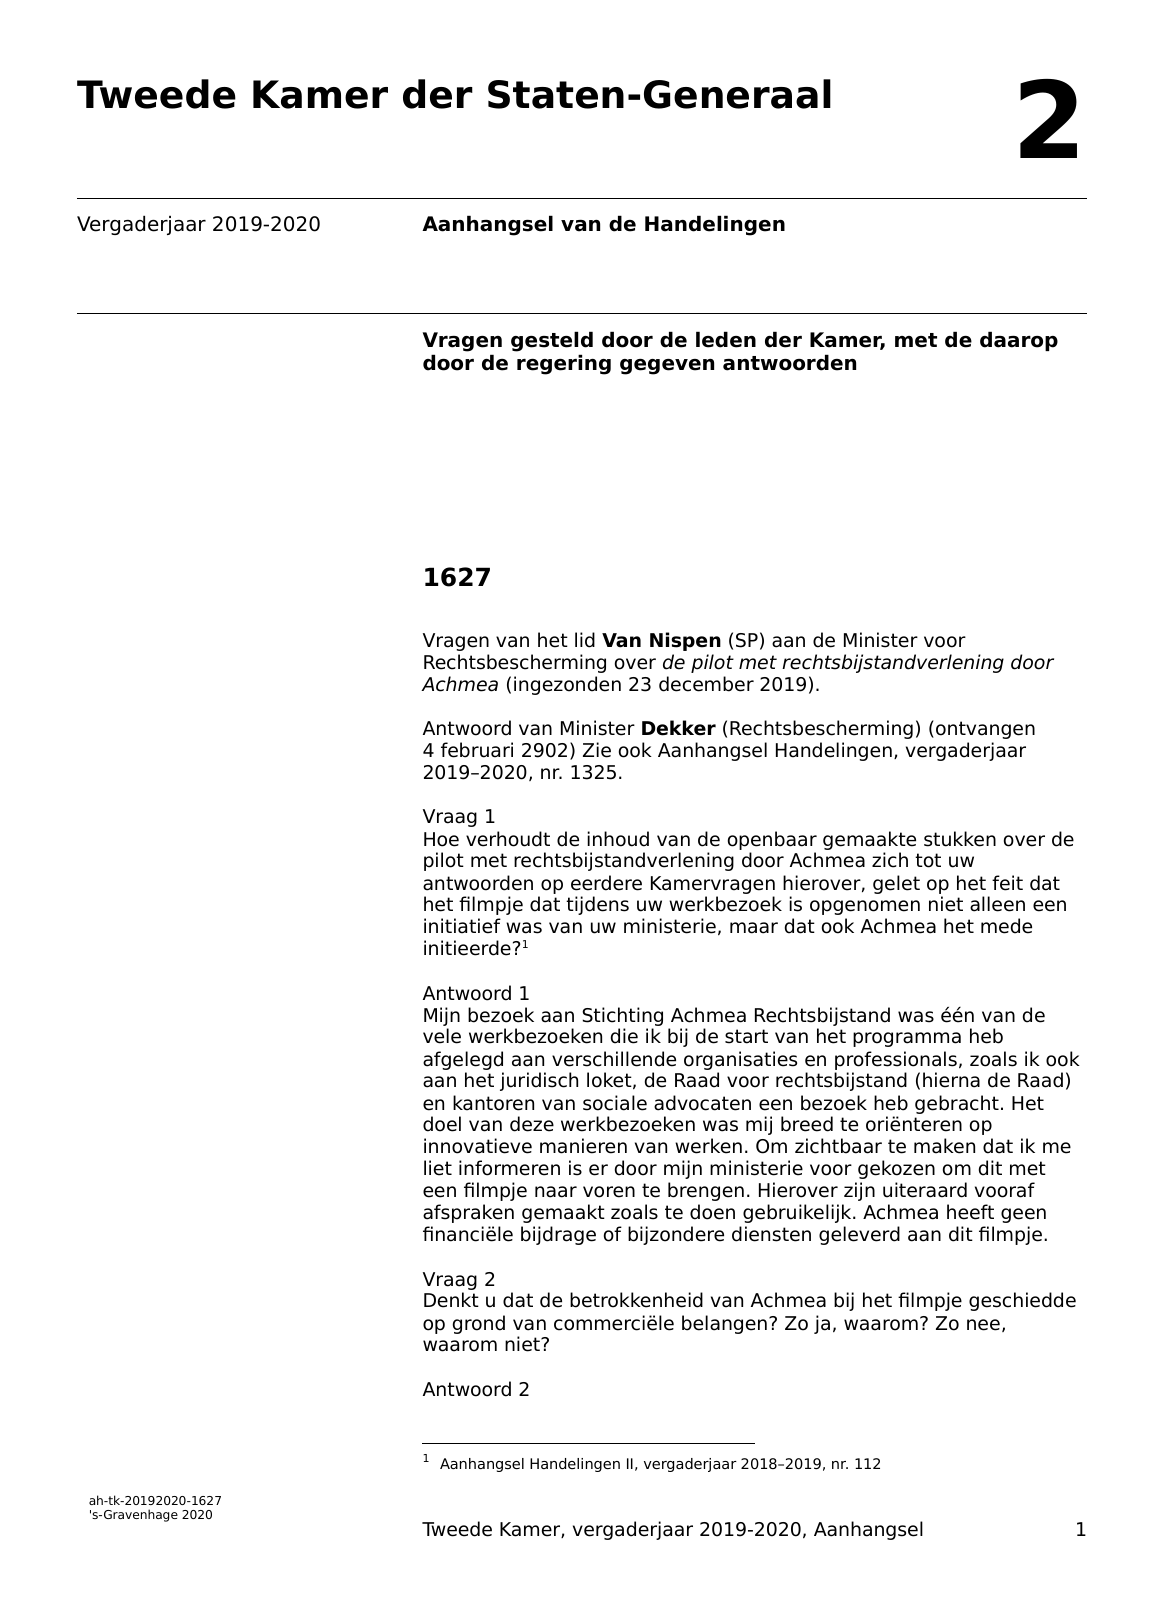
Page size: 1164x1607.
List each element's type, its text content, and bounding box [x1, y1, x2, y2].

text 's-Gravenhage 2020 [88, 1508, 323, 1522]
table_header Tweede Kamer der Staten-Generaal [77, 59, 886, 198]
text Denkt u dat de betrokkenheid van Achmea bij het filmpje geschiedde op grond van commerciële belangen? Zo ja, waarom? Zo nee, waarom niet? [422, 1290, 1087, 1356]
table_cell [77, 314, 422, 375]
text 1627 [422, 563, 1087, 592]
table_cell Vragen gesteld door de leden der Kamer, met de daarop door de regering gegeven antwoorden [422, 314, 1087, 375]
text ah-tk-20192020-1627 [88, 1494, 323, 1508]
text Vragen van het lid Van Nispen (SP) aan de Minister voor Rechtsbescherming over de pilot met rechtsbijstandverlening door Achmea (ingezonden 23 december 2019). [422, 630, 1087, 696]
table_header 2 [886, 59, 1087, 198]
text Antwoord 1 [422, 982, 1087, 1004]
text Hoe verhoudt de inhoud van de openbaar gemaakte stukken over de pilot met rechtsbijstandverlening door Achmea zich tot uw antwoorden op eerdere Kamervragen hierover, gelet op het feit dat het filmpje dat tijdens uw werkbezoek is opgenomen niet alleen een initiatief was van uw ministerie, maar dat ook Achmea het mede initieerde? [422, 828, 1087, 960]
text Vraag 1 [422, 806, 1087, 828]
text Antwoord 2 [422, 1378, 1087, 1401]
text Aanhangsel Handelingen II, vergaderjaar 2018–2019, nr. 112 [422, 1452, 1087, 1474]
text Antwoord van Minister Dekker (Rechtsbescherming) (ontvangen 4 februari 2902) Zie ook Aanhangsel Handelingen, vergaderjaar 2019–2020, nr. 1325. [422, 718, 1087, 784]
table_cell Vergaderjaar 2019-2020 [77, 199, 422, 313]
text Mijn bezoek aan Stichting Achmea Rechtsbijstand was één van de vele werkbezoeken die ik bij de start van het programma heb afgelegd aan verschillende organisaties en professionals, zoals ik ook aan het juridisch loket, de Raad voor rechtsbijstand (hierna de Raad) en kantoren van sociale advocaten een bezoek heb gebracht. Het doel van deze werkbezoeken was mij breed te oriënteren op innovatieve manieren van werken. Om zichtbaar te maken dat ik me liet informeren is er door mijn ministerie voor gekozen om dit met een filmpje naar voren te brengen. Hierover zijn uiteraard vooraf afspraken gemaakt zoals te doen gebruikelijk. Achmea heeft geen financiële bijdrage of bijzondere diensten geleverd aan dit filmpje. [422, 1004, 1087, 1246]
text Vraag 2 [422, 1268, 1087, 1290]
table_cell Aanhangsel van de Handelingen [422, 199, 1087, 313]
